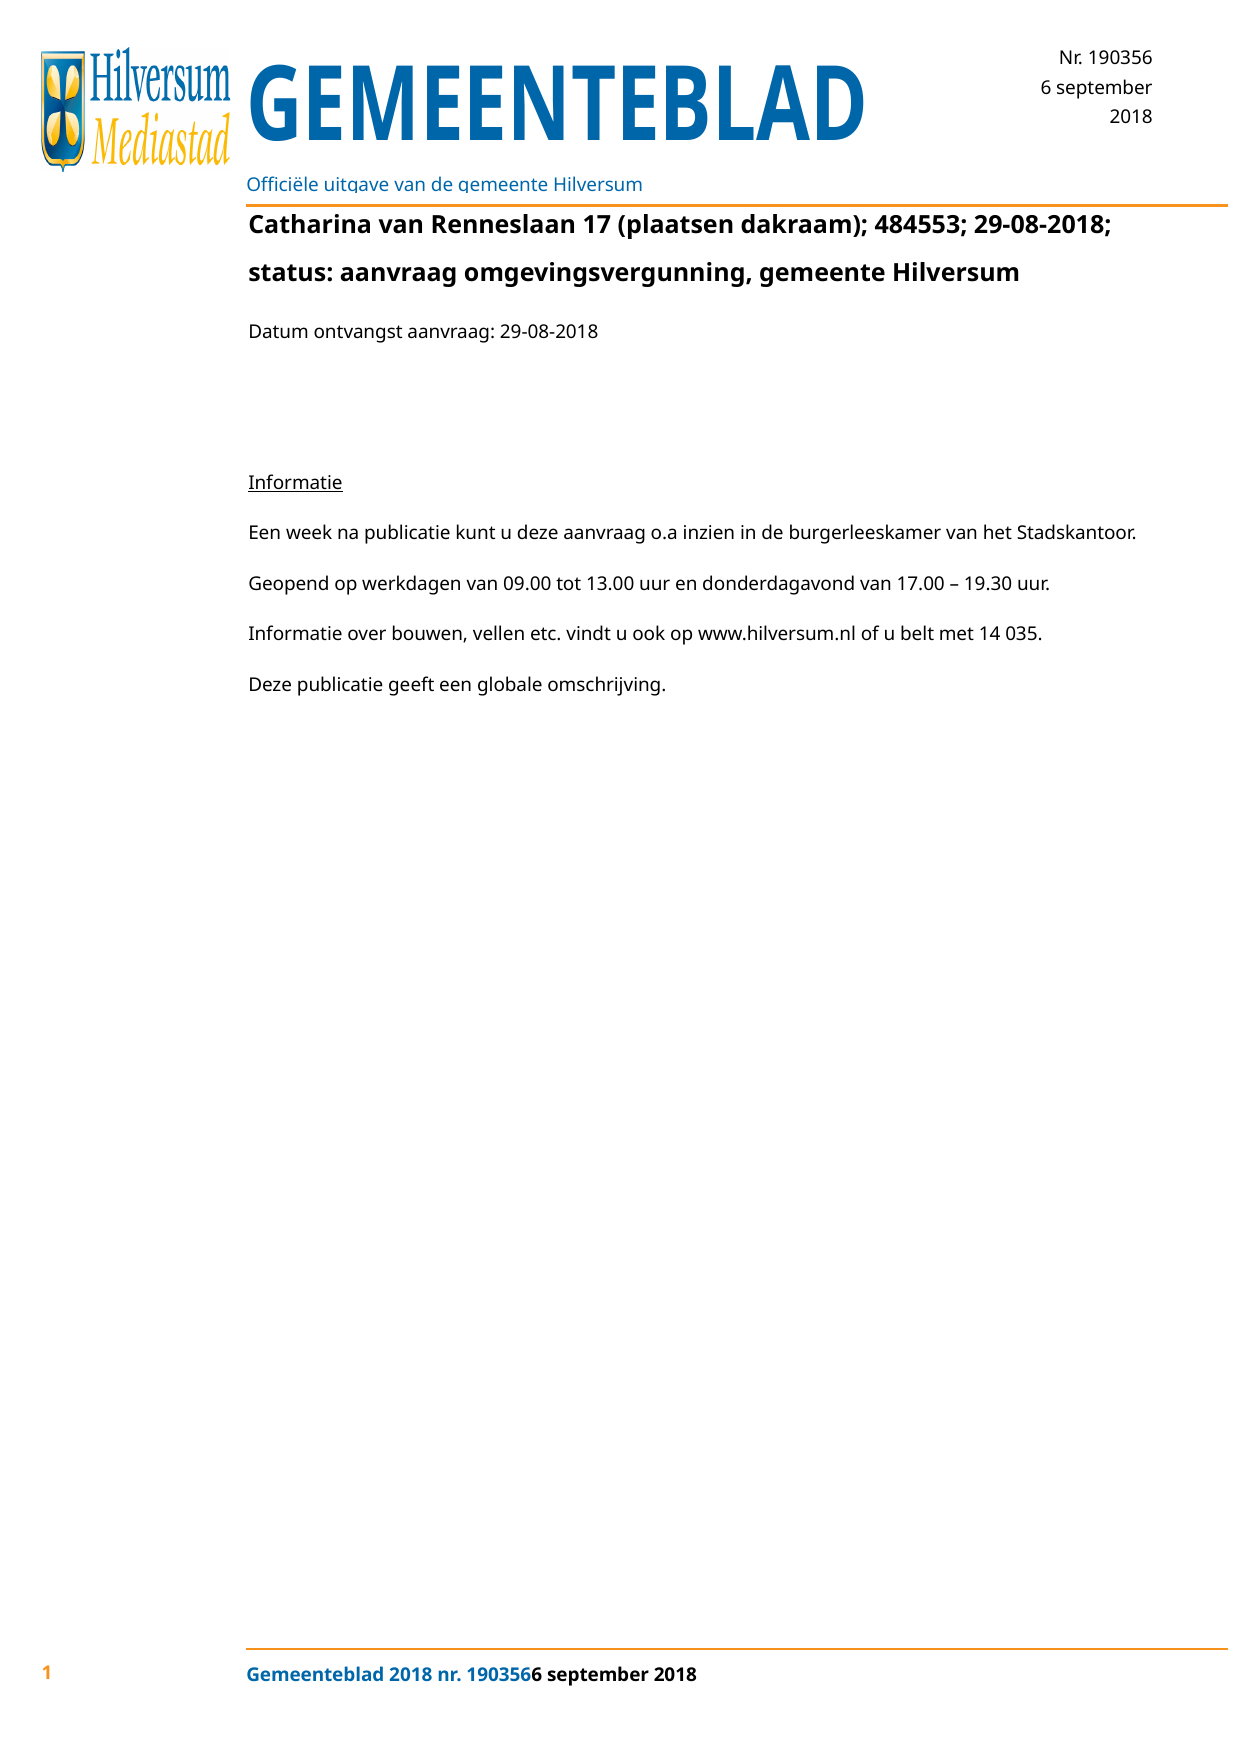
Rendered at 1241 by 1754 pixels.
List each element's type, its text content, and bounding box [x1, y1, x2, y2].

text Een week na publicatie kunt u deze aanvraag o.a inzien in de burgerleeskamer van het Stadskantoor. [248, 519, 1152, 545]
text Geopend op werkdagen van 09.00 tot 13.00 uur en donderdagavond van 17.00 – 19.30 uur. [248, 570, 1152, 596]
text Catharina van Renneslaan 17 (plaatsen dakraam); 484553; 29-08-2018; status: aanvraag omgevingsvergunning, gemeente Hilversum [248, 207, 1152, 288]
picture [41, 47, 231, 172]
text Deze publicatie geeft een globale omschrijving. [248, 671, 1152, 697]
text Informatie [248, 469, 1152, 495]
text Informatie over bouwen, vellen etc. vindt u ook op www.hilversum.nl of u belt met 14 035. [248, 620, 1152, 646]
text Datum ontvangst aanvraag: 29-08-2018 [248, 318, 1152, 344]
